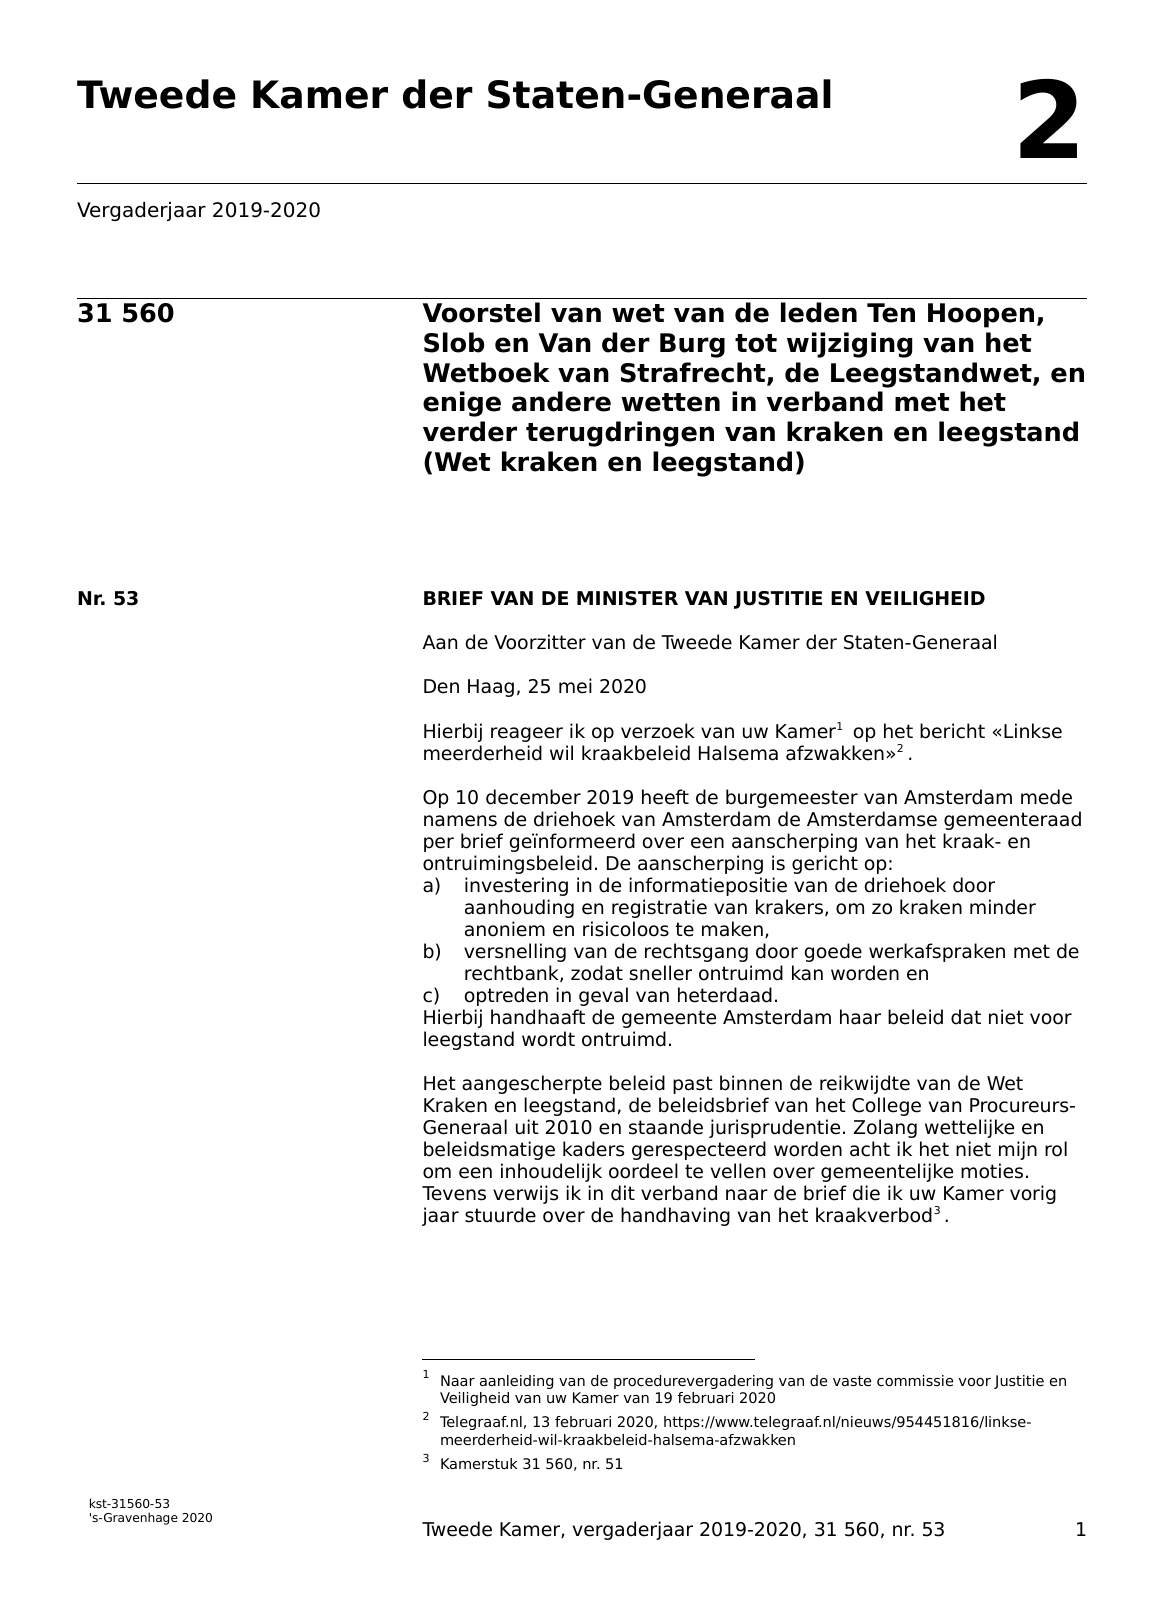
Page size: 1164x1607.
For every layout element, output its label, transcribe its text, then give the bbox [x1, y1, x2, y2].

table_header Tweede Kamer der Staten-Generaal [77, 59, 886, 183]
subtitle Nr. 53 BRIEF VAN DE MINISTER VAN JUSTITIE EN VEILIGHEID [77, 588, 1087, 610]
subtitle 31 560 Voorstel van wet van de leden Ten Hoopen, Slob en Van der Burg tot wijziging van het Wetboek van Strafrecht, de Leegstandwet, en enige andere wetten in verband met het verder terugdringen van kraken en leegstand (Wet kraken en leegstand) [77, 299, 1087, 477]
text Het aangescherpte beleid past binnen de reikwijdte van de Wet Kraken en leegstand, de beleidsbrief van het College van Procureurs- Generaal uit 2010 en staande jurisprudentie. Zolang wettelijke en beleidsmatige kaders gerespecteerd worden acht ik het niet mijn rol om een inhoudelijk oordeel te vellen over gemeentelijke moties. Tevens verwijs ik in dit verband naar de brief die ik uw Kamer vorig jaar stuurde over de handhaving van het kraakverbod. [422, 1073, 1087, 1227]
text b) versnelling van de rechtsgang door goede werkafspraken met de rechtbank, zodat sneller ontruimd kan worden en [422, 941, 1087, 984]
text Kamerstuk 31 560, nr. 51 [422, 1452, 1087, 1474]
text Aan de Voorzitter van de Tweede Kamer der Staten-Generaal [422, 632, 1087, 654]
text Hierbij handhaaft de gemeente Amsterdam haar beleid dat niet voor leegstand wordt ontruimd. [422, 1007, 1087, 1051]
text Op 10 december 2019 heeft de burgemeester van Amsterdam mede namens de driehoek van Amsterdam de Amsterdamse gemeenteraad per brief geïnformeerd over een aanscherping van het kraak- en ontruimingsbeleid. De aanscherping is gericht op: [422, 787, 1087, 875]
text Telegraaf.nl, 13 februari 2020, https://www.telegraaf.nl/nieuws/954451816/linkse-meerderheid-wil-kraakbeleid-halsema-afzwakken [422, 1410, 1087, 1449]
text Hierbij reageer ik op verzoek van uw Kamer op het bericht «Linkse meerderheid wil kraakbeleid Halsema afzwakken». [422, 721, 1087, 764]
text a) investering in de informatiepositie van de driehoek door aanhouding en registratie van krakers, om zo kraken minder anoniem en risicoloos te maken, [422, 875, 1087, 941]
text c) optreden in geval van heterdaad. [422, 984, 1087, 1007]
text 's-Gravenhage 2020 [88, 1511, 323, 1525]
table_header 2 [886, 59, 1087, 183]
text Den Haag, 25 mei 2020 [422, 676, 1087, 698]
text Naar aanleiding van de procedurevergadering van de vaste commissie voor Justitie en Veiligheid van uw Kamer van 19 februari 2020 [422, 1368, 1087, 1407]
text kst-31560-53 [88, 1497, 323, 1511]
table_cell Vergaderjaar 2019-2020 [77, 184, 1087, 298]
